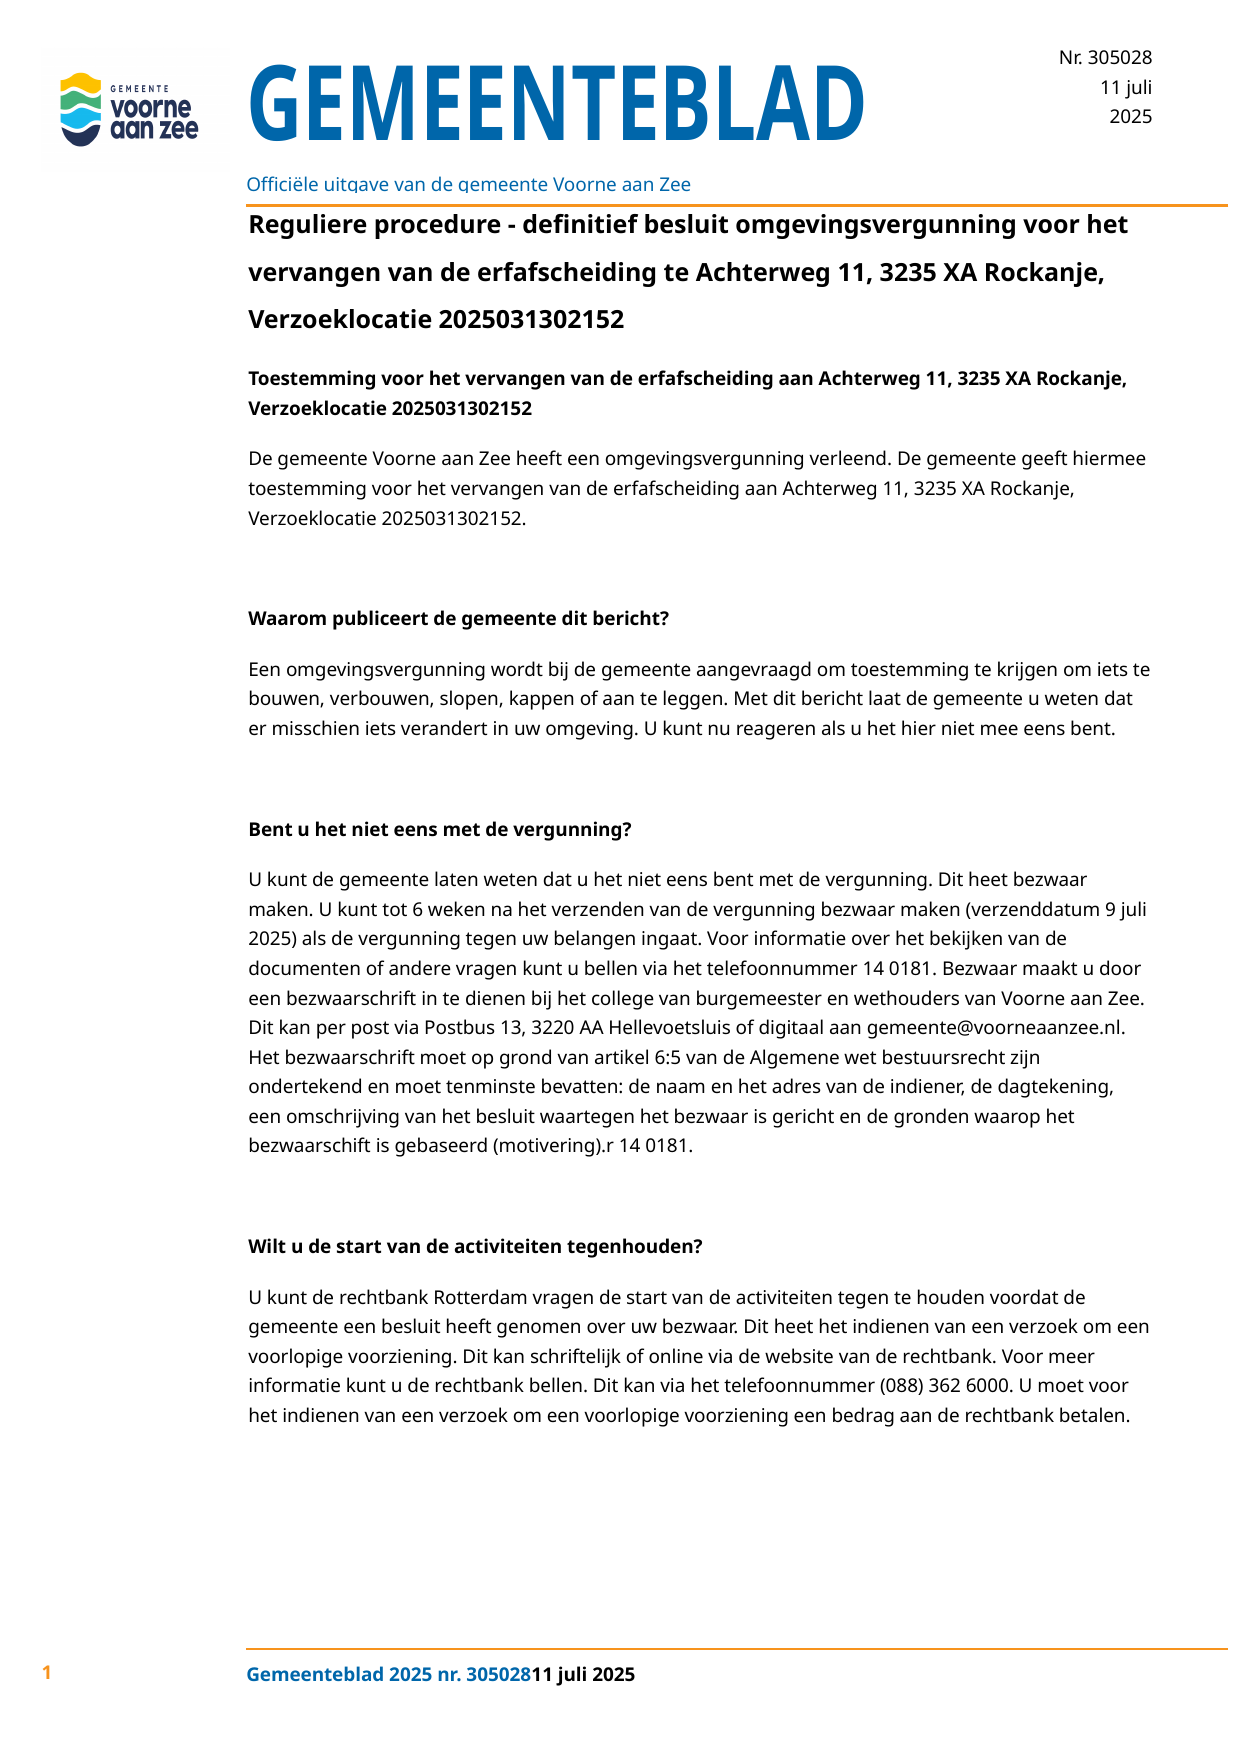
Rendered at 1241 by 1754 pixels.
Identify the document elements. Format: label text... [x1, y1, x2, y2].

text U kunt de gemeente laten weten dat u het niet eens bent met de vergunning. Dit heet bezwaar maken. U kunt tot 6 weken na het verzenden van de vergunning bezwaar maken (verzenddatum 9 juli 2025) als de vergunning tegen uw belangen ingaat. Voor informatie over het bekijken van de documenten of andere vragen kunt u bellen via het telefoonnummer 14 0181. Bezwaar maakt u door een bezwaarschrift in te dienen bij het college van burgemeester en wethouders van Voorne aan Zee. Dit kan per post via Postbus 13, 3220 AA Hellevoetsluis of digitaal aan gemeente@voorneaanzee.nl. Het bezwaarschrift moet op grond van artikel 6:5 van de Algemene wet bestuursrecht zijn ondertekend en moet tenminste bevatten: de naam en het adres van de indiener, de dagtekening, een omschrijving van het besluit waartegen het bezwaar is gericht en de gronden waarop het bezwaarschift is gebaseerd (motivering).r 14 0181. [248, 866, 1152, 1158]
text Een omgevingsvergunning wordt bij de gemeente aangevraagd om toestemming te krijgen om iets te bouwen, verbouwen, slopen, kappen of aan te leggen. Met dit bericht laat de gemeente u weten dat er misschien iets verandert in uw omgeving. U kunt nu reageren als u het hier niet mee eens bent. [248, 656, 1152, 741]
text Toestemming voor het vervangen van de erfafscheiding aan Achterweg 11, 3235 XA Rockanje, Verzoeklocatie 2025031302152 [248, 366, 1152, 421]
text Reguliere procedure - definitief besluit omgevingsvergunning voor het vervangen van de erfafscheiding te Achterweg 11, 3235 XA Rockanje, Verzoeklocatie 2025031302152 [248, 207, 1152, 336]
text Bent u het niet eens met de vergunning? [248, 816, 1152, 842]
text U kunt de rechtbank Rotterdam vragen de start van de activiteiten tegen te houden voordat de gemeente een besluit heeft genomen over uw bezwaar. Dit heet het indienen van een verzoek om een voorlopige voorziening. Dit kan schriftelijk of online via de website van de rechtbank. Voor meer informatie kunt u de rechtbank bellen. Dit kan via het telefoonnummer (088) 362 6000. U moet voor het indienen van een verzoek om een voorlopige voorziening een bedrag aan de rechtbank betalen. [248, 1284, 1152, 1428]
text De gemeente Voorne aan Zee heeft een omgevingsvergunning verleend. De gemeente geeft hiermee toestemming voor het vervangen van de erfafscheiding aan Achterweg 11, 3235 XA Rockanje, Verzoeklocatie 2025031302152. [248, 446, 1152, 530]
text Wilt u de start van de activiteiten tegenhouden? [248, 1233, 1152, 1259]
text Waarom publiceert de gemeente dit bericht? [248, 606, 1152, 631]
picture [41, 47, 231, 172]
